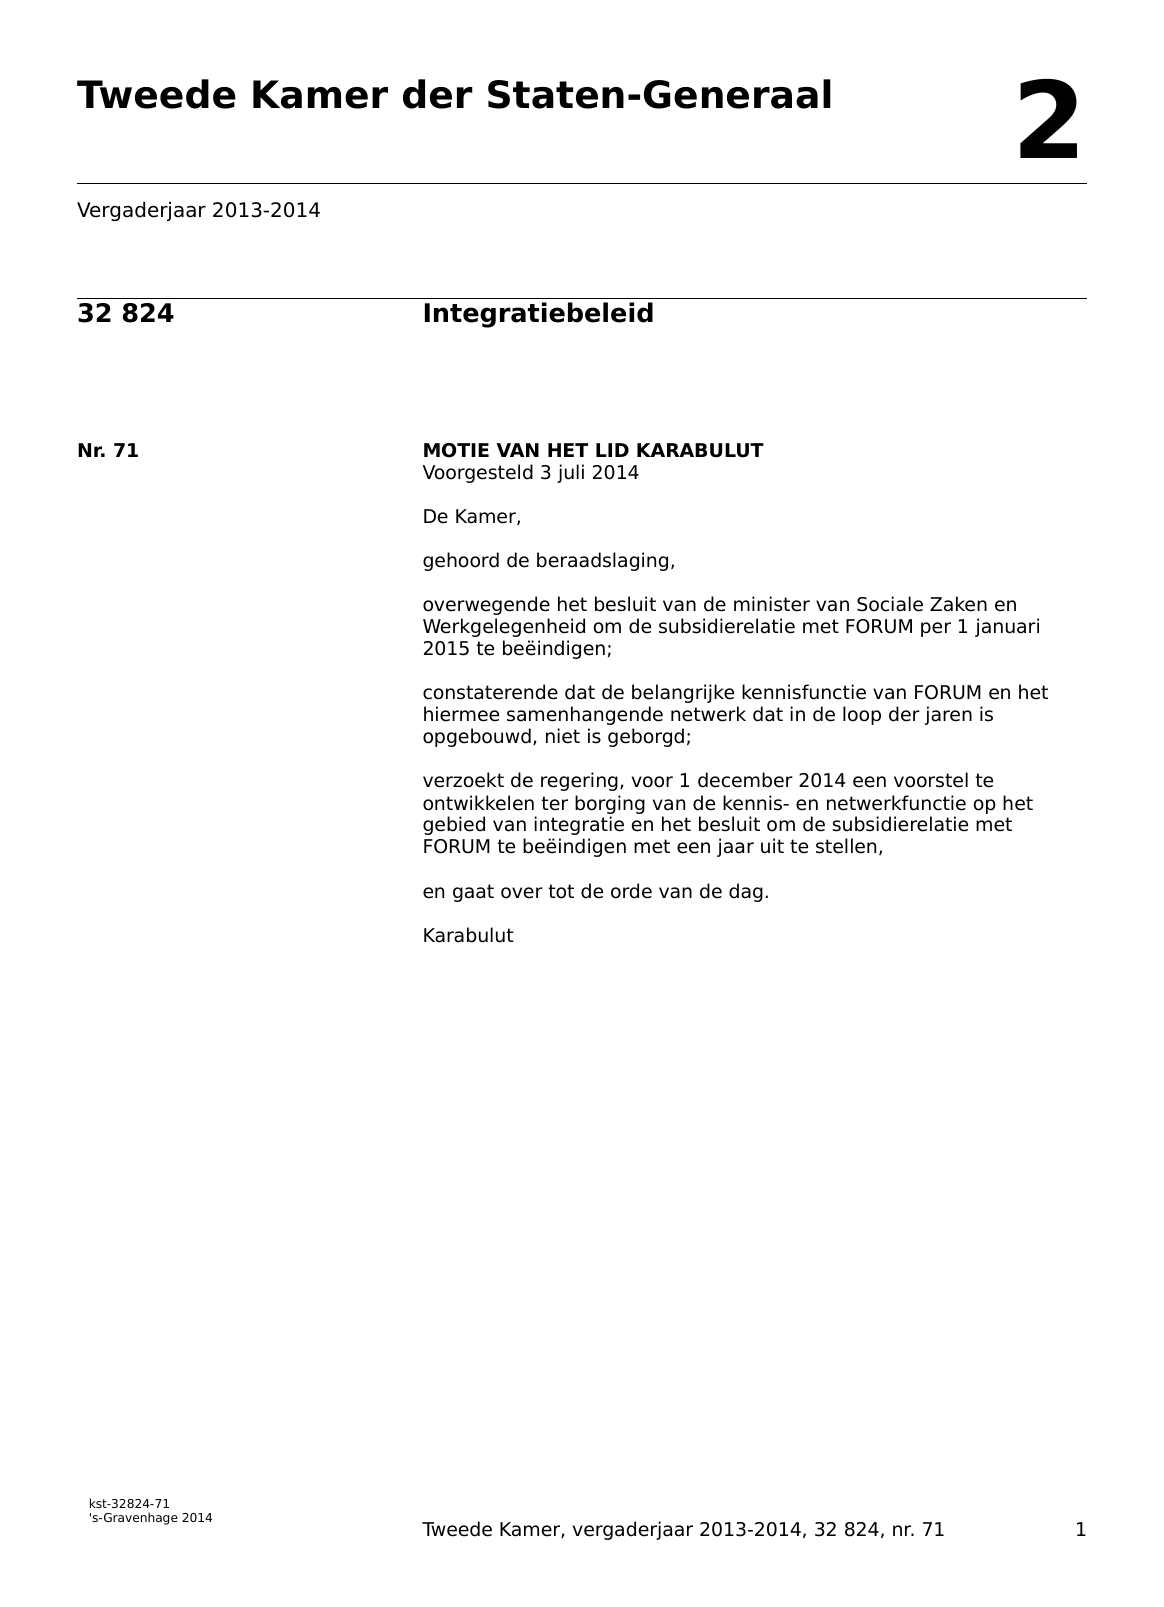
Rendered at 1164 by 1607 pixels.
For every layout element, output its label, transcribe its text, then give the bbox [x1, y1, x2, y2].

text Voorgesteld 3 juli 2014 [422, 462, 1087, 484]
table_cell Vergaderjaar 2013-2014 [77, 184, 1087, 298]
text 's-Gravenhage 2014 [88, 1511, 323, 1525]
text De Kamer, [422, 506, 1087, 528]
subtitle 32 824 Integratiebeleid [77, 299, 1087, 329]
text en gaat over tot de orde van de dag. [422, 881, 1087, 902]
table_header Tweede Kamer der Staten-Generaal [77, 59, 886, 183]
text Karabulut [422, 925, 1087, 947]
text overwegende het besluit van de minister van Sociale Zaken en Werkgelegenheid om de subsidierelatie met FORUM per 1 januari 2015 te beëindigen; [422, 594, 1087, 660]
text kst-32824-71 [88, 1497, 323, 1511]
table_header 2 [886, 59, 1087, 183]
text gehoord de beraadslaging, [422, 550, 1087, 572]
text constaterende dat de belangrijke kennisfunctie van FORUM en het hiermee samenhangende netwerk dat in de loop der jaren is opgebouwd, niet is geborgd; [422, 682, 1087, 748]
subtitle Nr. 71 MOTIE VAN HET LID KARABULUT [77, 440, 1087, 462]
text verzoekt de regering, voor 1 december 2014 een voorstel te ontwikkelen ter borging van de kennis- en netwerkfunctie op het gebied van integratie en het besluit om de subsidierelatie met FORUM te beëindigen met een jaar uit te stellen, [422, 770, 1087, 858]
